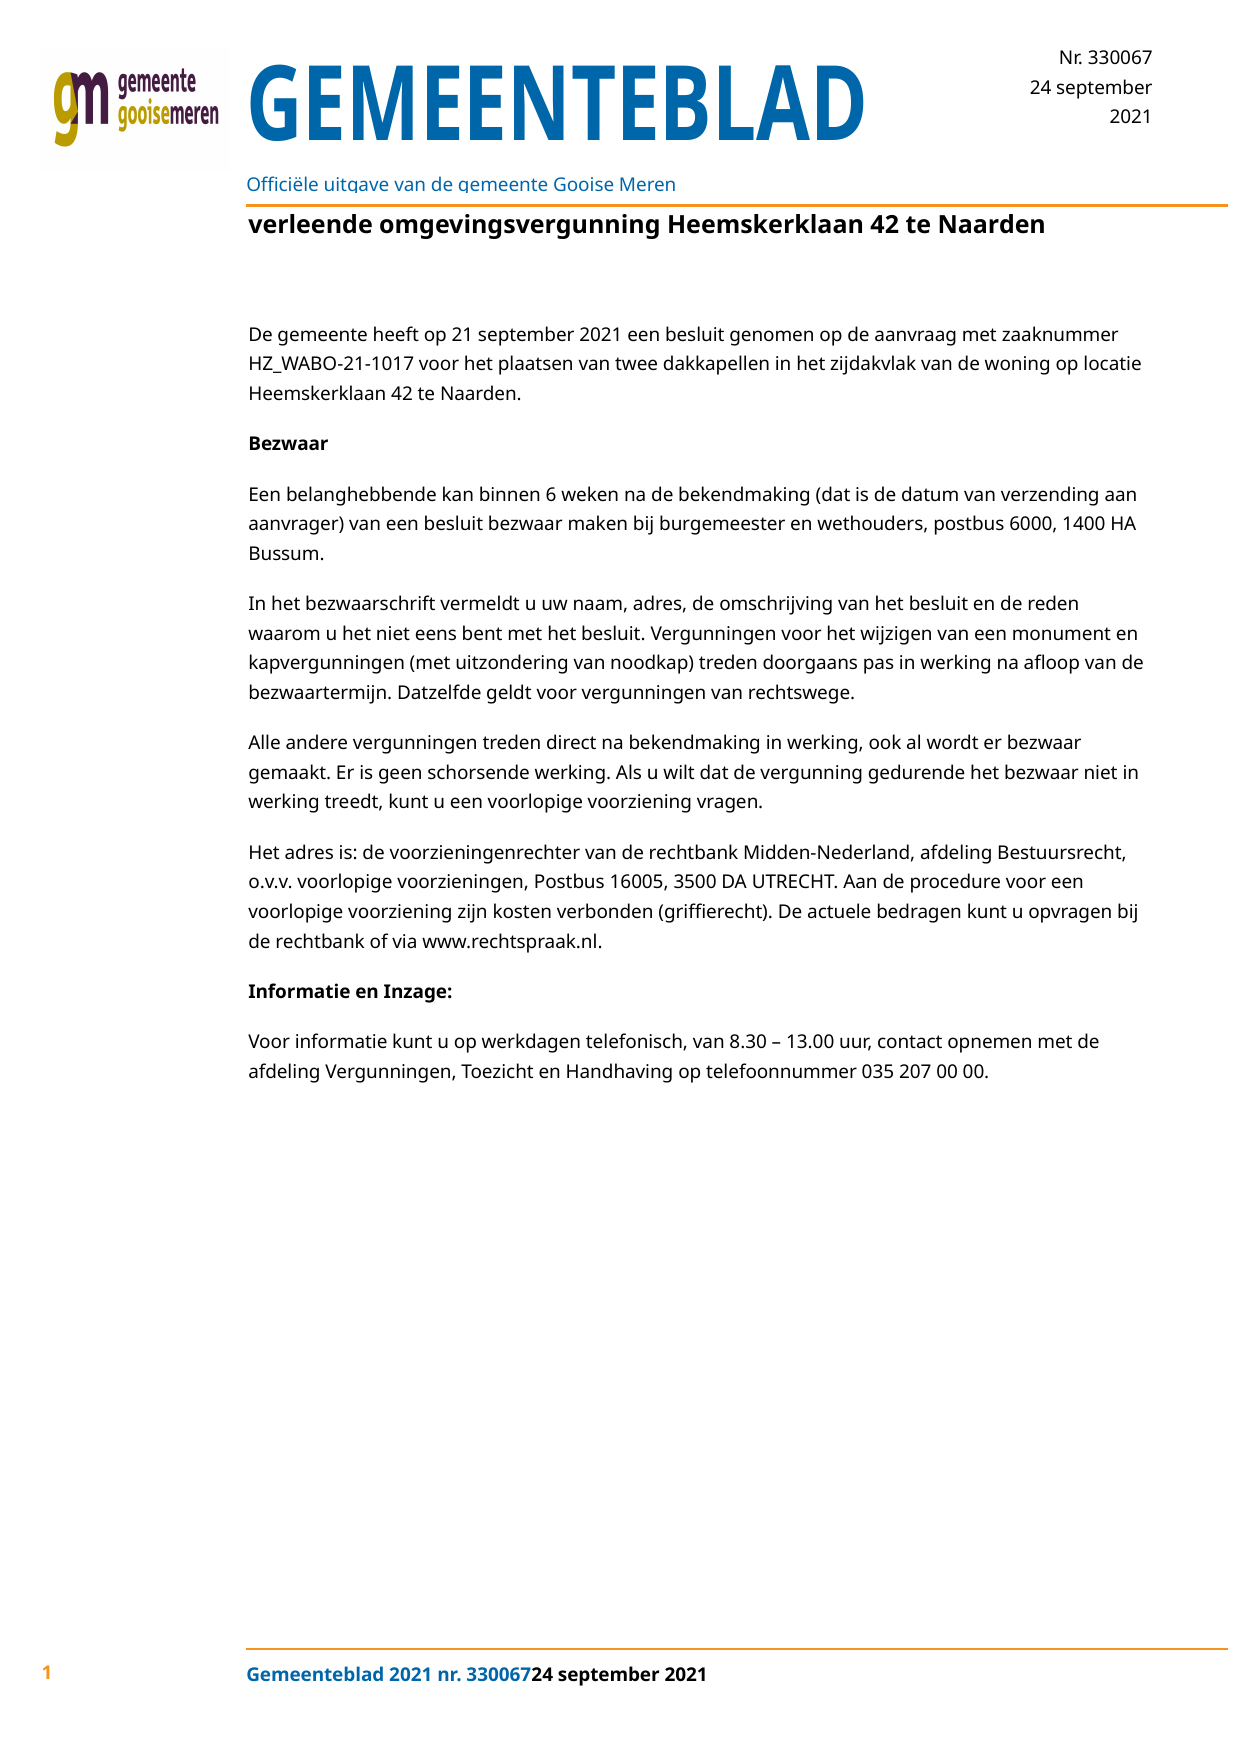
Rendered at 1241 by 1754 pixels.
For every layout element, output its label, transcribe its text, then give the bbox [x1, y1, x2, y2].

text In het bezwaarschrift vermeldt u uw naam, adres, de omschrijving van het besluit en de reden waarom u het niet eens bent met het besluit. Vergunningen voor het wijzigen van een monument en kapvergunningen (met uitzondering van noodkap) treden doorgaans pas in werking na afloop van de bezwaartermijn. Datzelfde geldt voor vergunningen van rechtswege. [248, 590, 1152, 705]
text Informatie en Inzage: [248, 978, 1152, 1004]
text Voor informatie kunt u op werkdagen telefonisch, van 8.30 – 13.00 uur, contact opnemen met de afdeling Vergunningen, Toezicht en Handhaving op telefoonnummer 035 207 00 00. [248, 1029, 1152, 1084]
text Een belanghebbende kan binnen 6 weken na de bekendmaking (dat is de datum van verzending aan aanvrager) van een besluit bezwaar maken bij burgemeester en wethouders, postbus 6000, 1400 HA Bussum. [248, 481, 1152, 566]
text Alle andere vergunningen treden direct na bekendmaking in werking, ook al wordt er bezwaar gemaakt. Er is geen schorsende werking. Als u wilt dat de vergunning gedurende het bezwaar niet in werking treedt, kunt u een voorlopige voorziening vragen. [248, 729, 1152, 814]
text Het adres is: de voorzieningenrechter van de rechtbank Midden-Nederland, afdeling Bestuursrecht, o.v.v. voorlopige voorzieningen, Postbus 16005, 3500 DA UTRECHT. Aan de procedure voor een voorlopige voorziening zijn kosten verbonden (griffierecht). De actuele bedragen kunt u opvragen bij de rechtbank of via www.rechtspraak.nl. [248, 839, 1152, 953]
text De gemeente heeft op 21 september 2021 een besluit genomen op de aanvraag met zaaknummer HZ_WABO-21-1017 voor het plaatsen van twee dakkapellen in het zijdakvlak van de woning op locatie Heemskerklaan 42 te Naarden. [248, 321, 1152, 406]
text Bezwaar [248, 430, 1152, 456]
text verleende omgevingsvergunning Heemskerklaan 42 te Naarden [248, 207, 1152, 241]
picture [41, 47, 231, 172]
